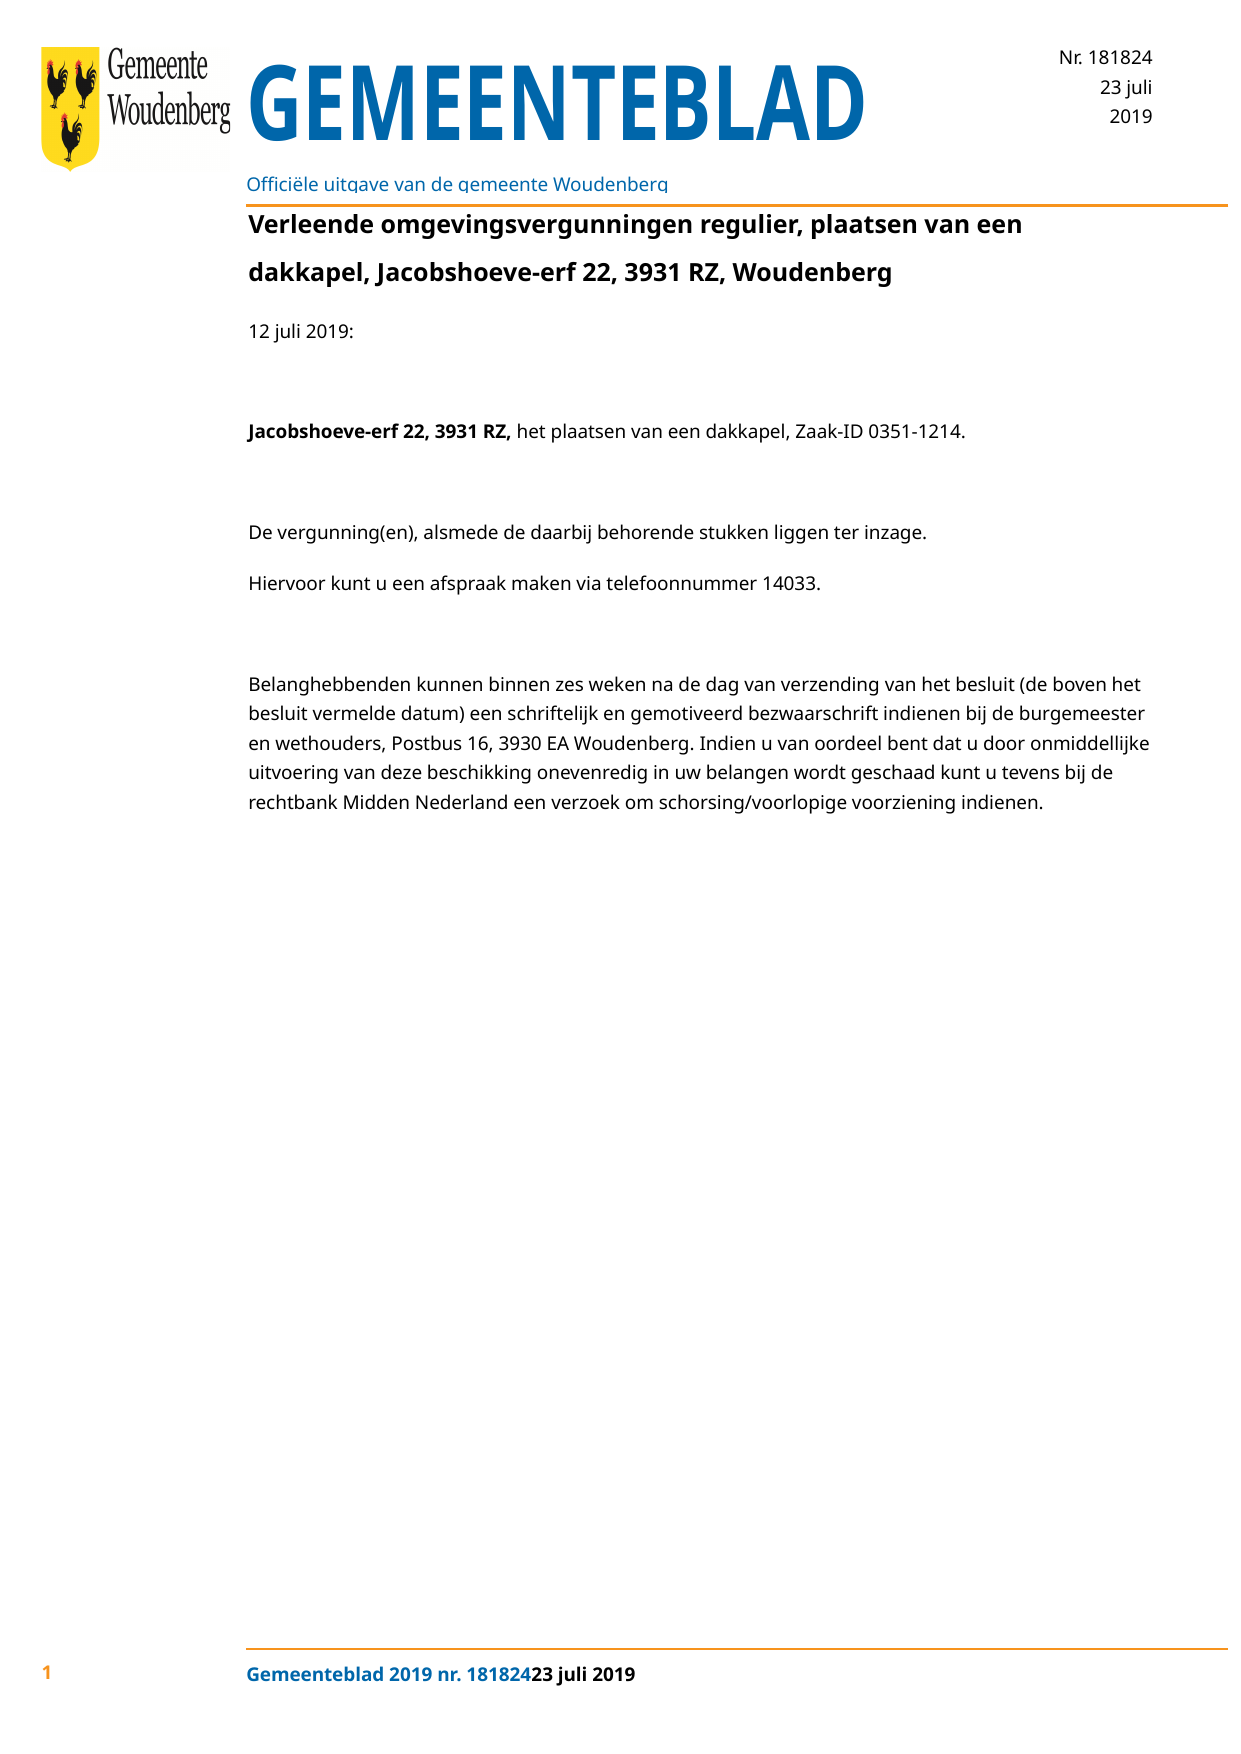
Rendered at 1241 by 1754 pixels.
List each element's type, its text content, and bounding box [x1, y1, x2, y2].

text Hiervoor kunt u een afspraak maken via telefoonnummer 14033. [248, 570, 1152, 596]
picture [41, 47, 231, 172]
text De vergunning(en), alsmede de daarbij behorende stukken liggen ter inzage. [248, 519, 1152, 545]
text Jacobshoeve-erf 22, 3931 RZ, het plaatsen van een dakkapel, Zaak-ID 0351-1214. [248, 419, 1152, 444]
text Belanghebbenden kunnen binnen zes weken na de dag van verzending van het besluit (de boven het besluit vermelde datum) een schriftelijk en gemotiveerd bezwaarschrift indienen bij de burgemeester en wethouders, Postbus 16, 3930 EA Woudenberg. Indien u van oordeel bent dat u door onmiddellijke uitvoering van deze beschikking onevenredig in uw belangen wordt geschaad kunt u tevens bij de rechtbank Midden Nederland een verzoek om schorsing/voorlopige voorziening indienen. [248, 671, 1152, 815]
text Verleende omgevingsvergunningen regulier, plaatsen van een dakkapel, Jacobshoeve-erf 22, 3931 RZ, Woudenberg [248, 207, 1152, 288]
text 12 juli 2019: [248, 318, 1152, 344]
